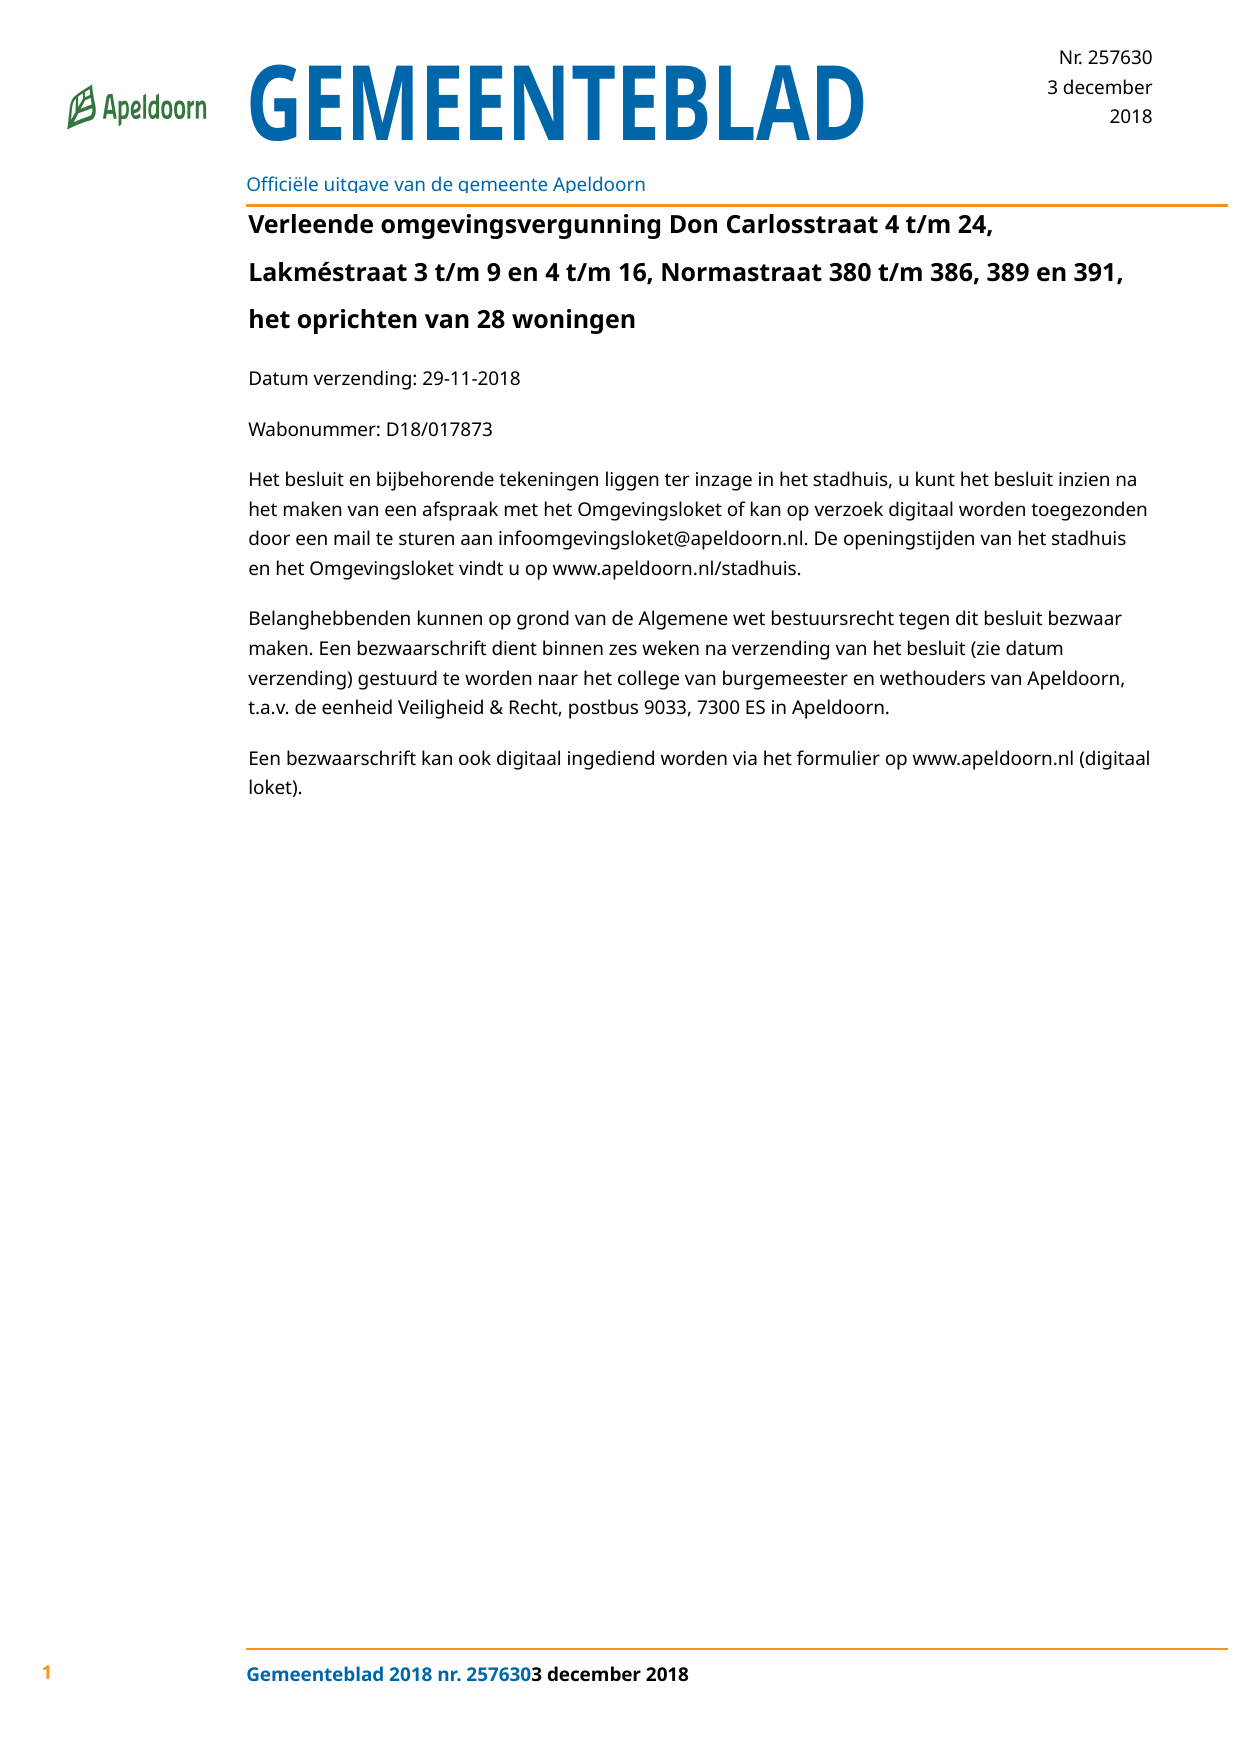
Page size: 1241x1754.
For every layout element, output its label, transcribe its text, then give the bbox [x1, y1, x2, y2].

text Belanghebbenden kunnen op grond van de Algemene wet bestuursrecht tegen dit besluit bezwaar maken. Een bezwaarschrift dient binnen zes weken na verzending van het besluit (zie datum verzending) gestuurd te worden naar het college van burgemeester en wethouders van Apeldoorn, t.a.v. de eenheid Veiligheid & Recht, postbus 9033, 7300 ES in Apeldoorn. [248, 606, 1152, 720]
text Wabonummer: D18/017873 [248, 416, 1152, 442]
text Het besluit en bijbehorende tekeningen liggen ter inzage in het stadhuis, u kunt het besluit inzien na het maken van een afspraak met het Omgevingsloket of kan op verzoek digitaal worden toegezonden door een mail te sturen aan infoomgevingsloket@apeldoorn.nl. De openingstijden van het stadhuis en het Omgevingsloket vindt u op www.apeldoorn.nl/stadhuis. [248, 466, 1152, 581]
text Datum verzending: 29-11-2018 [248, 366, 1152, 391]
picture [41, 47, 231, 172]
text Verleende omgevingsvergunning Don Carlosstraat 4 t/m 24, Lakméstraat 3 t/m 9 en 4 t/m 16, Normastraat 380 t/m 386, 389 en 391, het oprichten van 28 woningen [248, 207, 1152, 336]
text Een bezwaarschrift kan ook digitaal ingediend worden via het formulier op www.apeldoorn.nl (digitaal loket). [248, 745, 1152, 800]
